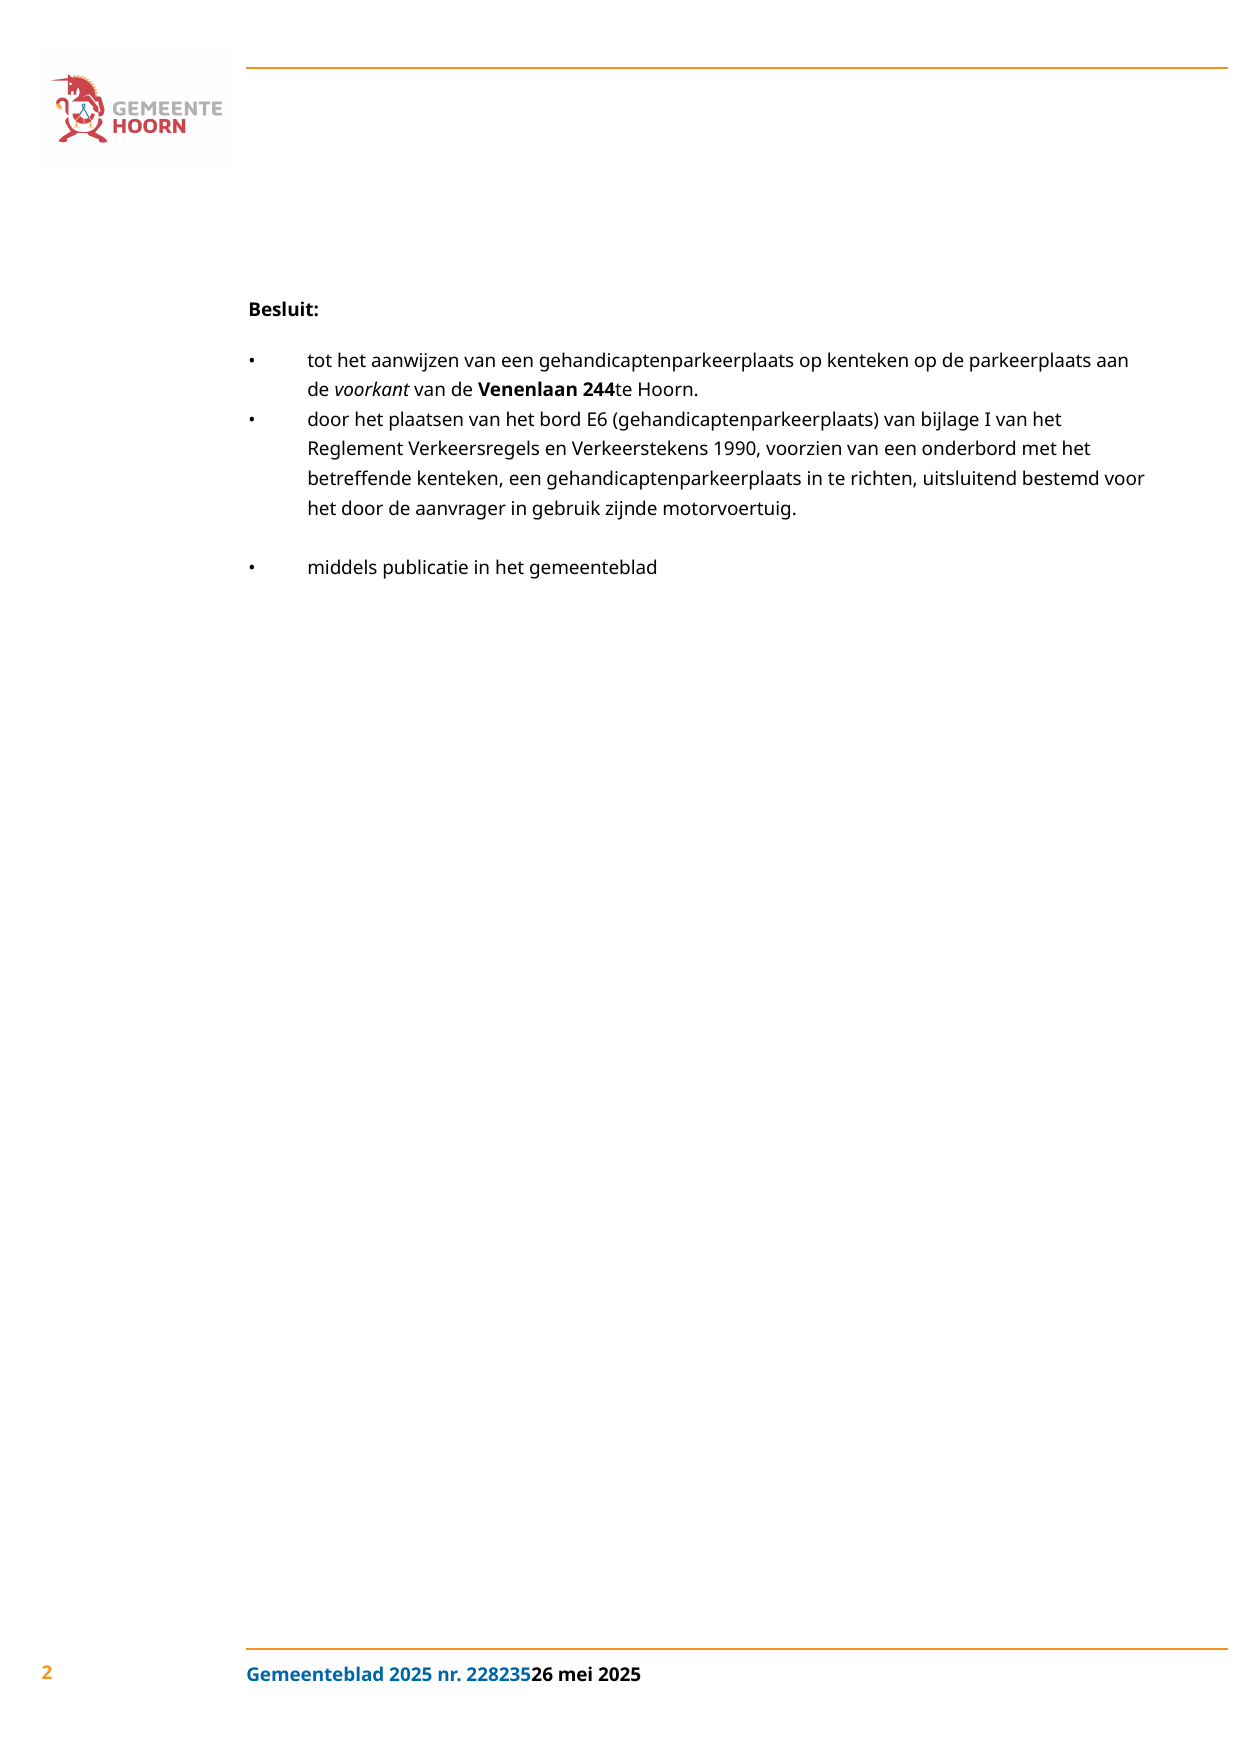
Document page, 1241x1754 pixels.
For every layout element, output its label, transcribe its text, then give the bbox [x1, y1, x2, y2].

picture [41, 47, 231, 172]
list door het plaatsen van het bord E6 (gehandicaptenparkeerplaats) van bijlage I van het Reglement Verkeersregels en Verkeerstekens 1990, voorzien van een onderbord met het betreffende kenteken, een gehandicaptenparkeerplaats in te richten, uitsluitend bestemd voor het door de aanvrager in gebruik zijnde motorvoertuig. [248, 406, 1152, 521]
list tot het aanwijzen van een gehandicaptenparkeerplaats op kenteken op de parkeerplaats aan de voorkant van de Venenlaan 244te Hoorn. [248, 347, 1152, 402]
text Besluit: [248, 296, 1152, 322]
list middels publicatie in het gemeenteblad [248, 554, 1152, 580]
